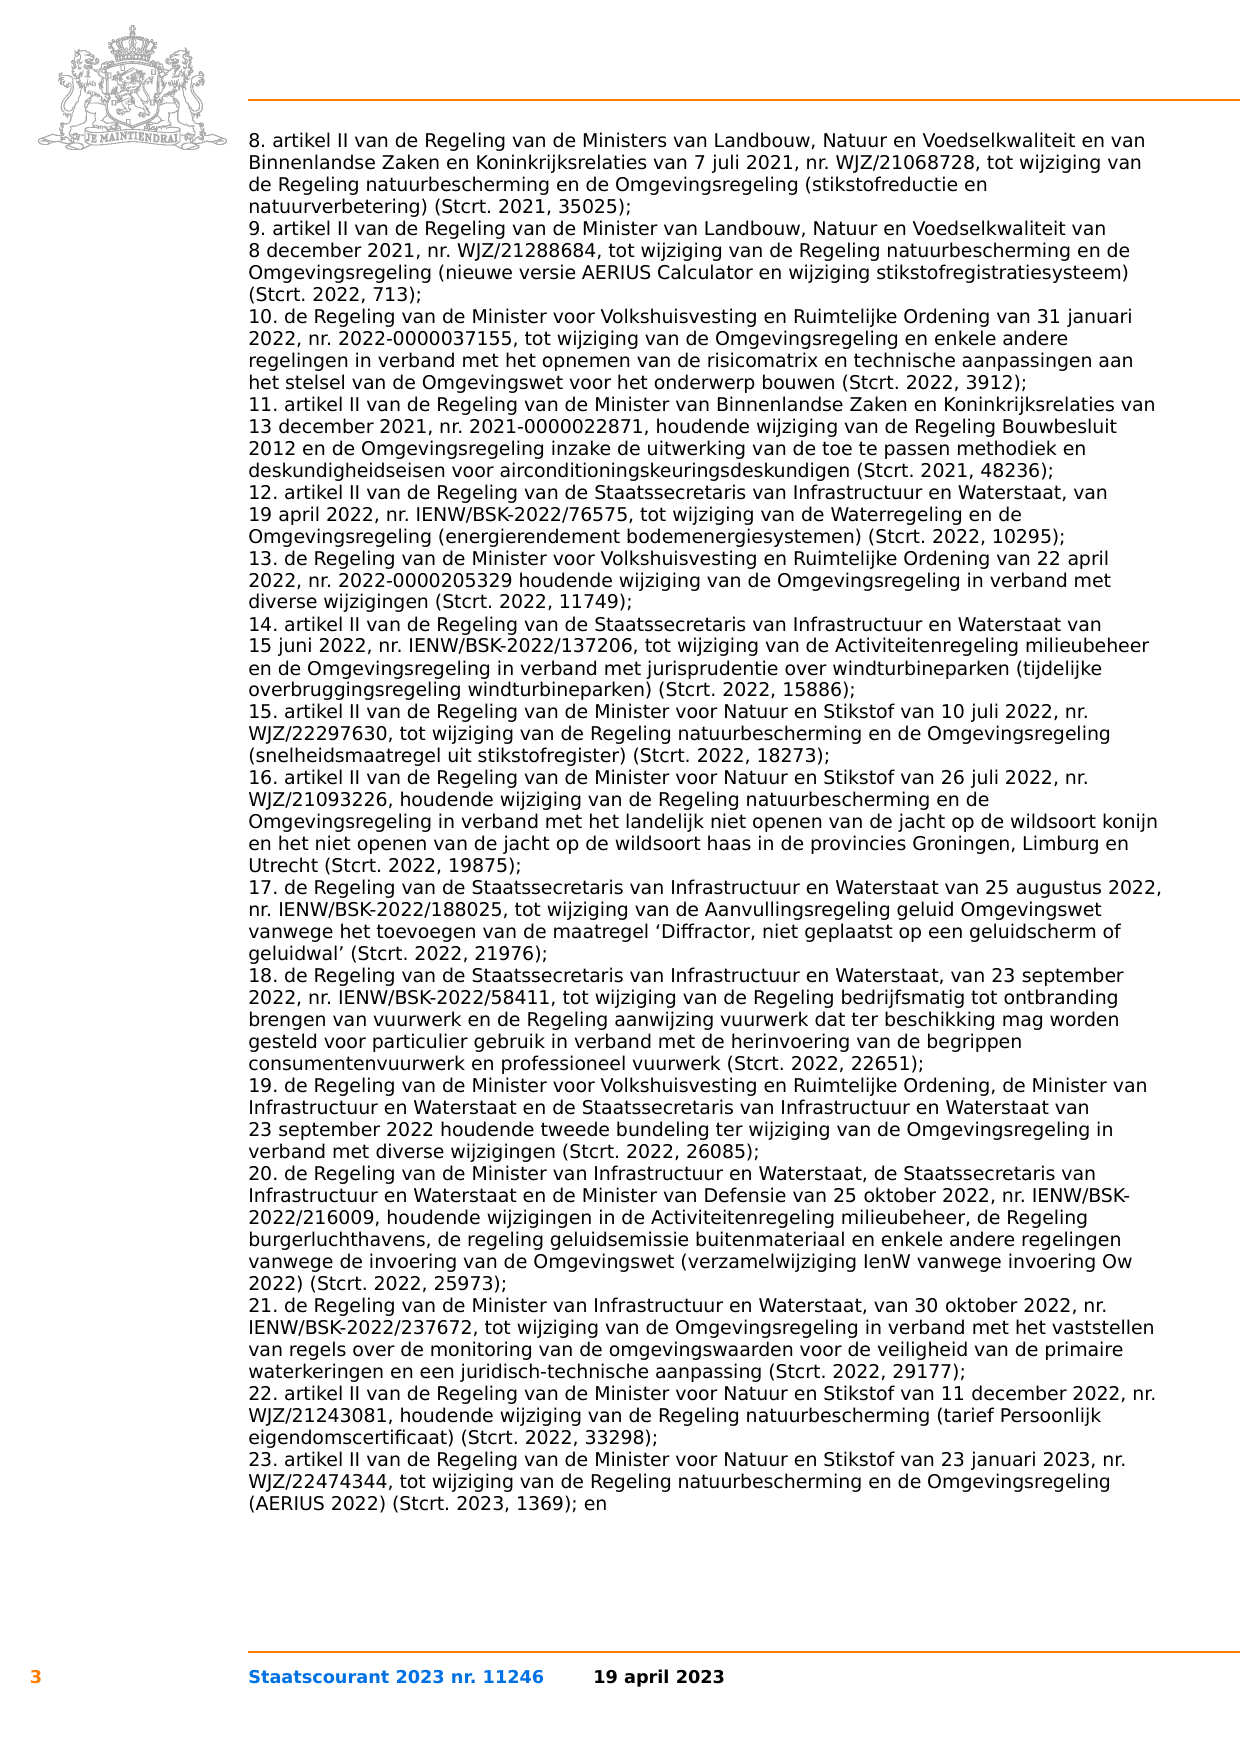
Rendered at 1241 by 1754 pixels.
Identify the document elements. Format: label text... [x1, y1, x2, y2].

text 8. artikel II van de Regeling van de Ministers van Landbouw, Natuur en Voedselkwaliteit en van Binnenlandse Zaken en Koninkrijksrelaties van 7 juli 2021, nr. WJZ/21068728, tot wijziging van de Regeling natuurbescherming en de Omgevingsregeling (stikstofreductie en natuurverbetering) (Stcrt. 2021, 35025); [248, 130, 1163, 218]
text 12. artikel II van de Regeling van de Staatssecretaris van Infrastructuur en Waterstaat, van 19 april 2022, nr. IENW/BSK-2022/76575, tot wijziging van de Waterregeling en de Omgevingsregeling (energierendement bodemenergiesystemen) (Stcrt. 2022, 10295); [248, 482, 1163, 547]
text 11. artikel II van de Regeling van de Minister van Binnenlandse Zaken en Koninkrijksrelaties van 13 december 2021, nr. 2021-0000022871, houdende wijziging van de Regeling Bouwbesluit 2012 en de Omgevingsregeling inzake de uitwerking van de toe te passen methodiek en deskundigheidseisen voor airconditioningskeuringsdeskundigen (Stcrt. 2021, 48236); [248, 394, 1163, 482]
text 9. artikel II van de Regeling van de Minister van Landbouw, Natuur en Voedselkwaliteit van 8 december 2021, nr. WJZ/21288684, tot wijziging van de Regeling natuurbescherming en de Omgevingsregeling (nieuwe versie AERIUS Calculator en wijziging stikstofregistratiesysteem) (Stcrt. 2022, 713); [248, 218, 1163, 306]
text 13. de Regeling van de Minister voor Volkshuisvesting en Ruimtelijke Ordening van 22 april 2022, nr. 2022-0000205329 houdende wijziging van de Omgevingsregeling in verband met diverse wijzigingen (Stcrt. 2022, 11749); [248, 547, 1163, 613]
text 14. artikel II van de Regeling van de Staatssecretaris van Infrastructuur en Waterstaat van 15 juni 2022, nr. IENW/BSK-2022/137206, tot wijziging van de Activiteitenregeling milieubeheer en de Omgevingsregeling in verband met jurisprudentie over windturbineparken (tijdelijke overbruggingsregeling windturbineparken) (Stcrt. 2022, 15886); [248, 613, 1163, 701]
text 19. de Regeling van de Minister voor Volkshuisvesting en Ruimtelijke Ordening, de Minister van Infrastructuur en Waterstaat en de Staatssecretaris van Infrastructuur en Waterstaat van 23 september 2022 houdende tweede bundeling ter wijziging van de Omgevingsregeling in verband met diverse wijzigingen (Stcrt. 2022, 26085); [248, 1075, 1163, 1163]
text 18. de Regeling van de Staatssecretaris van Infrastructuur en Waterstaat, van 23 september 2022, nr. IENW/BSK-2022/58411, tot wijziging van de Regeling bedrijfsmatig tot ontbranding brengen van vuurwerk en de Regeling aanwijzing vuurwerk dat ter beschikking mag worden gesteld voor particulier gebruik in verband met de herinvoering van de begrippen consumentenvuurwerk en professioneel vuurwerk (Stcrt. 2022, 22651); [248, 965, 1163, 1075]
text 22. artikel II van de Regeling van de Minister voor Natuur en Stikstof van 11 december 2022, nr. WJZ/21243081, houdende wijziging van de Regeling natuurbescherming (tarief Persoonlijk eigendomscertificaat) (Stcrt. 2022, 33298); [248, 1383, 1163, 1449]
text 17. de Regeling van de Staatssecretaris van Infrastructuur en Waterstaat van 25 augustus 2022, nr. IENW/BSK-2022/188025, tot wijziging van de Aanvullingsregeling geluid Omgevingswet vanwege het toevoegen van de maatregel ‘Diffractor, niet geplaatst op een geluidscherm of geluidwal’ (Stcrt. 2022, 21976); [248, 877, 1163, 965]
picture [38, 25, 227, 150]
text 21. de Regeling van de Minister van Infrastructuur en Waterstaat, van 30 oktober 2022, nr. IENW/BSK-2022/237672, tot wijziging van de Omgevingsregeling in verband met het vaststellen van regels over de monitoring van de omgevingswaarden voor de veiligheid van de primaire waterkeringen en een juridisch-technische aanpassing (Stcrt. 2022, 29177); [248, 1295, 1163, 1383]
text 23. artikel II van de Regeling van de Minister voor Natuur en Stikstof van 23 januari 2023, nr. WJZ/22474344, tot wijziging van de Regeling natuurbescherming en de Omgevingsregeling (AERIUS 2022) (Stcrt. 2023, 1369); en [248, 1449, 1163, 1514]
text 16. artikel II van de Regeling van de Minister voor Natuur en Stikstof van 26 juli 2022, nr. WJZ/21093226, houdende wijziging van de Regeling natuurbescherming en de Omgevingsregeling in verband met het landelijk niet openen van de jacht op de wildsoort konijn en het niet openen van de jacht op de wildsoort haas in de provincies Groningen, Limburg en Utrecht (Stcrt. 2022, 19875); [248, 767, 1163, 877]
text 15. artikel II van de Regeling van de Minister voor Natuur en Stikstof van 10 juli 2022, nr. WJZ/22297630, tot wijziging van de Regeling natuurbescherming en de Omgevingsregeling (snelheidsmaatregel uit stikstofregister) (Stcrt. 2022, 18273); [248, 701, 1163, 767]
text 20. de Regeling van de Minister van Infrastructuur en Waterstaat, de Staatssecretaris van Infrastructuur en Waterstaat en de Minister van Defensie van 25 oktober 2022, nr. IENW/BSK-2022/216009, houdende wijzigingen in de Activiteitenregeling milieubeheer, de Regeling burgerluchthavens, de regeling geluidsemissie buitenmateriaal en enkele andere regelingen vanwege de invoering van de Omgevingswet (verzamelwijziging IenW vanwege invoering Ow 2022) (Stcrt. 2022, 25973); [248, 1163, 1163, 1295]
text 10. de Regeling van de Minister voor Volkshuisvesting en Ruimtelijke Ordening van 31 januari 2022, nr. 2022-0000037155, tot wijziging van de Omgevingsregeling en enkele andere regelingen in verband met het opnemen van de risicomatrix en technische aanpassingen aan het stelsel van de Omgevingswet voor het onderwerp bouwen (Stcrt. 2022, 3912); [248, 306, 1163, 394]
